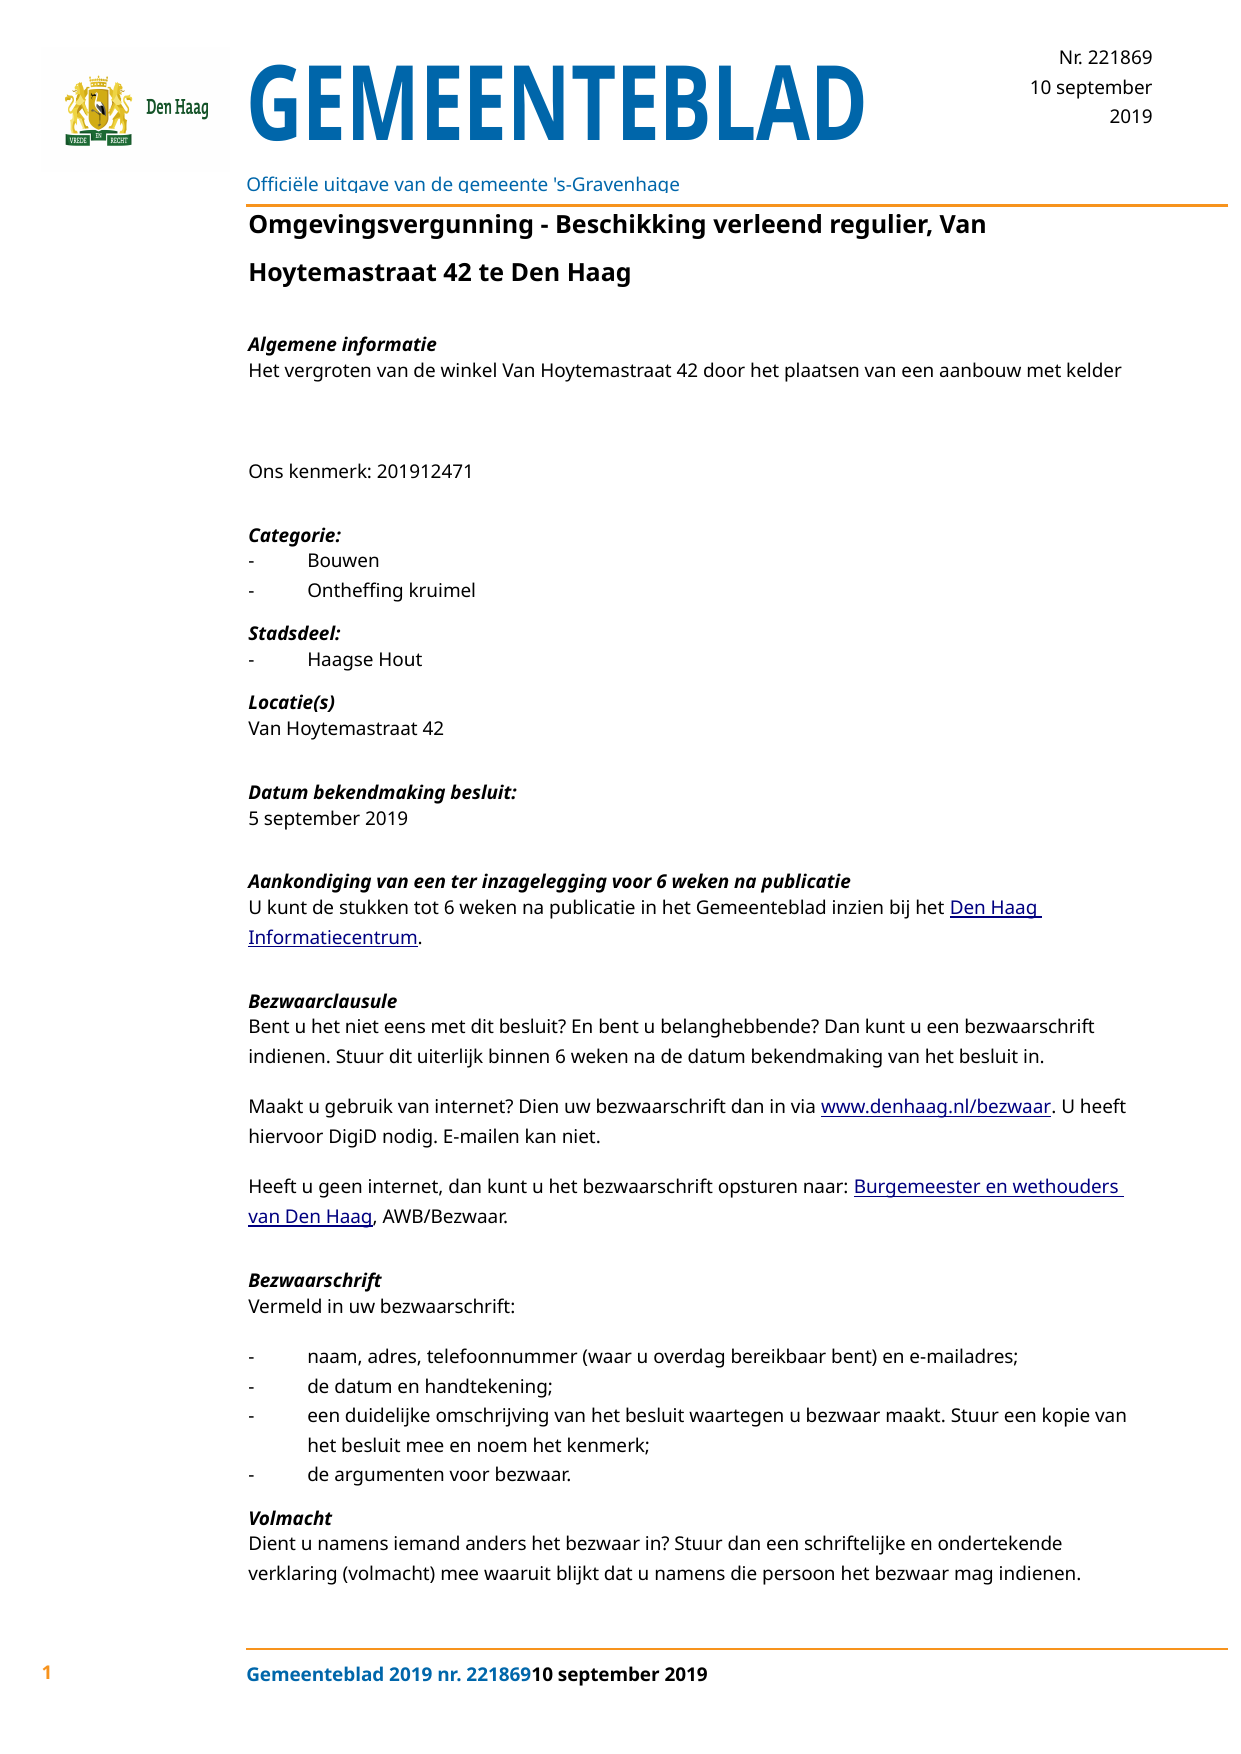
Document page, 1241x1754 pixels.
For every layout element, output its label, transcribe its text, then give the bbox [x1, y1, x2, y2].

list Haagse Hout [248, 646, 1152, 672]
list een duidelijke omschrijving van het besluit waartegen u bezwaar maakt. Stuur een kopie van het besluit mee en noem het kenmerk; [248, 1402, 1152, 1458]
text Volmacht [248, 1505, 1152, 1531]
text Datum bekendmaking besluit: [248, 779, 1152, 805]
list Ontheffing kruimel [248, 577, 1152, 603]
list naam, adres, telefoonnummer (waar u overdag bereikbaar bent) en e-mailadres; [248, 1343, 1152, 1369]
text Bent u het niet eens met dit besluit? En bent u belanghebbende? Dan kunt u een bezwaarschrift indienen. Stuur dit uiterlijk binnen 6 weken na de datum bekendmaking van het besluit in. [248, 1014, 1152, 1069]
list de datum en handtekening; [248, 1373, 1152, 1399]
picture [41, 47, 231, 172]
text Omgevingsvergunning - Beschikking verleend regulier, Van Hoytemastraat 42 te Den Haag [248, 207, 1152, 288]
text Maakt u gebruik van internet? Dien uw bezwaarschrift dan in via www.denhaag.nl/bezwaar. U heeft hiervoor DigiD nodig. E-mailen kan niet. [248, 1094, 1152, 1149]
text Vermeld in uw bezwaarschrift: [248, 1293, 1152, 1319]
text Aankondiging van een ter inzagelegging voor 6 weken na publicatie [248, 869, 1152, 894]
text U kunt de stukken tot 6 weken na publicatie in het Gemeenteblad inzien bij het Den Haag Informatiecentrum. [248, 894, 1152, 950]
text Locatie(s) [248, 689, 1152, 715]
text Van Hoytemastraat 42 [248, 715, 1152, 741]
text 5 september 2019 [248, 805, 1152, 830]
text Ons kenmerk: 201912471 [248, 458, 1152, 484]
text Stadsdeel: [248, 620, 1152, 646]
text Algemene informatie [248, 331, 1152, 357]
text Categorie: [248, 522, 1152, 548]
text Bezwaarschrift [248, 1267, 1152, 1293]
text Het vergroten van de winkel Van Hoytemastraat 42 door het plaatsen van een aanbouw met kelder [248, 357, 1152, 383]
list de argumenten voor bezwaar. [248, 1462, 1152, 1487]
list Bouwen [248, 548, 1152, 573]
text Heeft u geen internet, dan kunt u het bezwaarschrift opsturen naar: Burgemeester en wethouders van Den Haag, AWB/Bezwaar. [248, 1174, 1152, 1229]
text Bezwaarclausule [248, 988, 1152, 1014]
text Dient u namens iemand anders het bezwaar in? Stuur dan een schriftelijke en ondertekende verklaring (volmacht) mee waaruit blijkt dat u namens die persoon het bezwaar mag indienen. [248, 1531, 1152, 1586]
